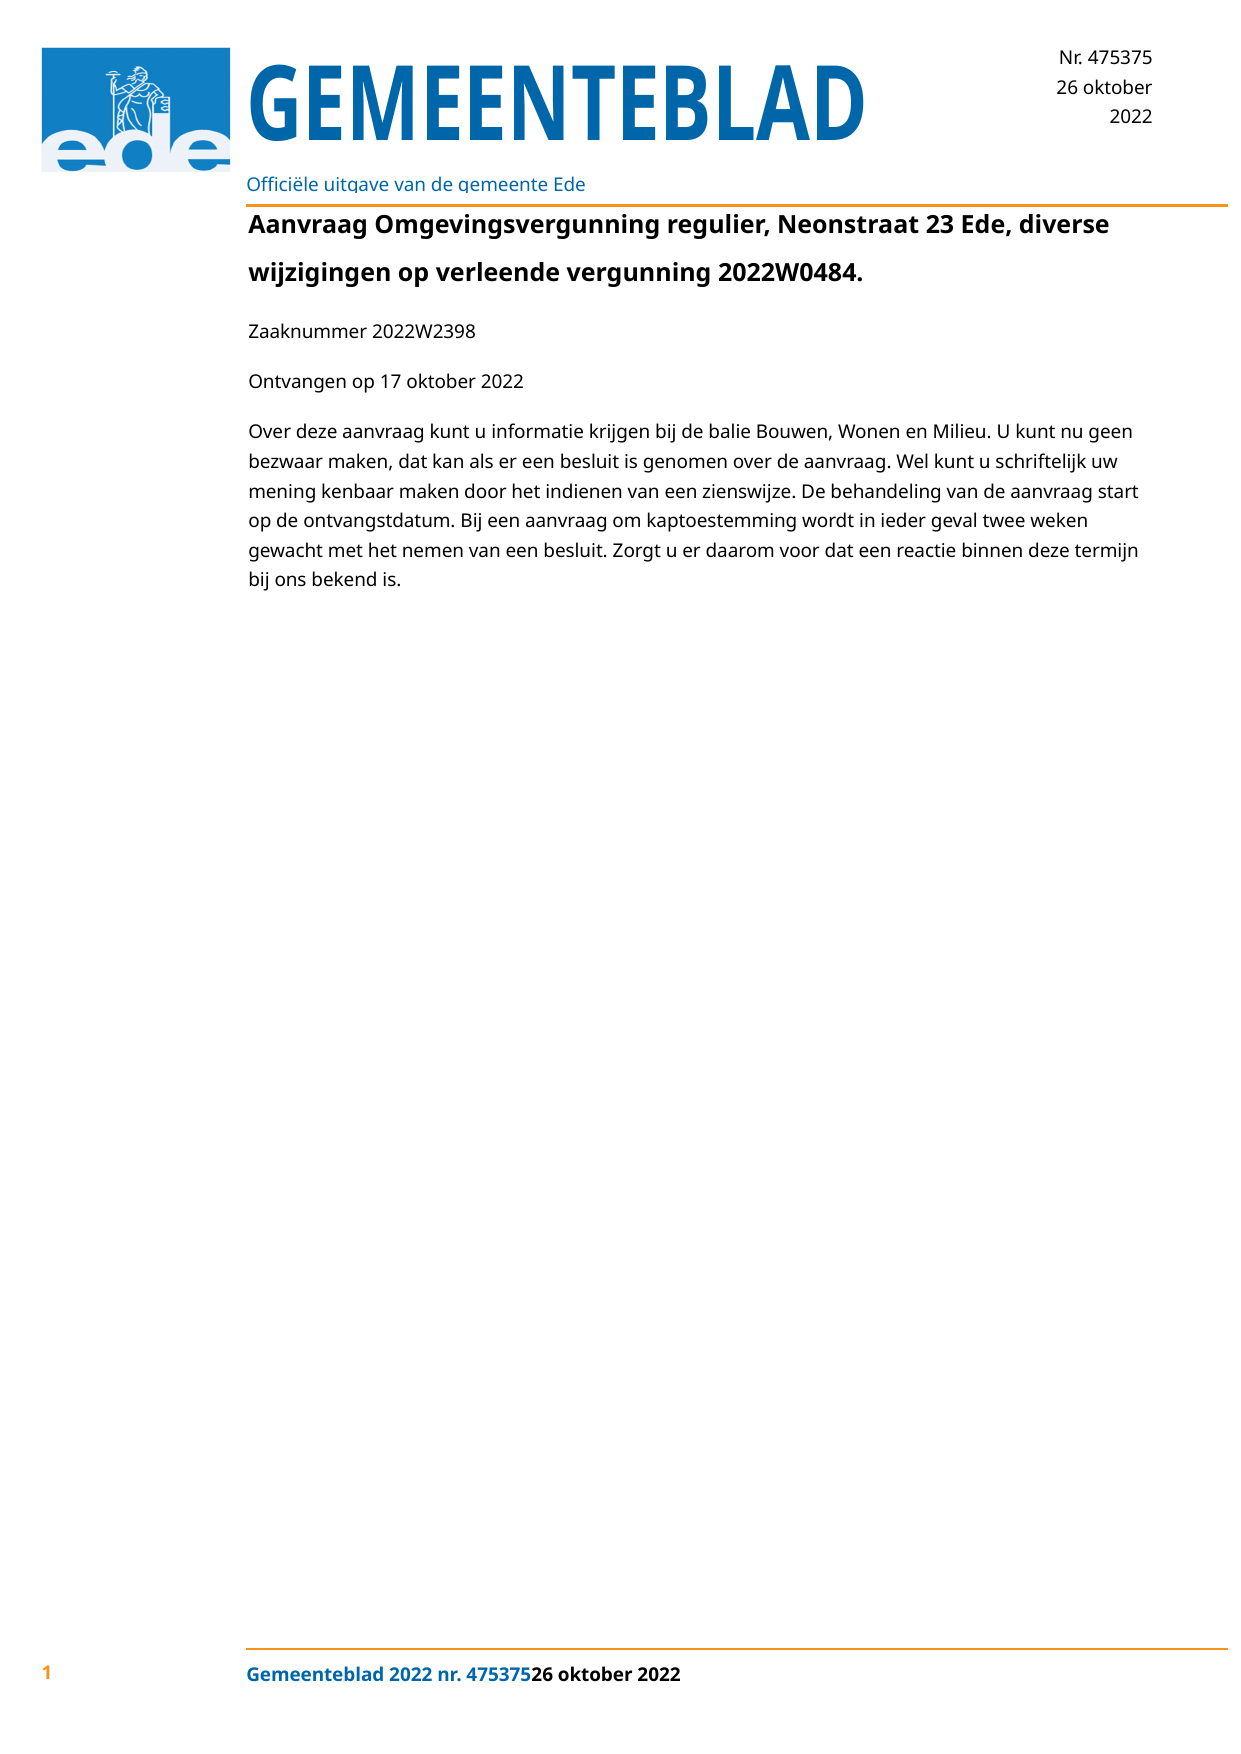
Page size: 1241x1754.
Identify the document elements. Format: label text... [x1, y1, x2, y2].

text Zaaknummer 2022W2398 [248, 318, 1152, 344]
text Ontvangen op 17 oktober 2022 [248, 368, 1152, 394]
text Over deze aanvraag kunt u informatie krijgen bij de balie Bouwen, Wonen en Milieu. U kunt nu geen bezwaar maken, dat kan als er een besluit is genomen over de aanvraag. Wel kunt u schriftelijk uw mening kenbaar maken door het indienen van een zienswijze. De behandeling van de aanvraag start op de ontvangstdatum. Bij een aanvraag om kaptoestemming wordt in ieder geval twee weken gewacht met het nemen van een besluit. Zorgt u er daarom voor dat een reactie binnen deze termijn bij ons bekend is. [248, 419, 1152, 592]
text Aanvraag Omgevingsvergunning regulier, Neonstraat 23 Ede, diverse wijzigingen op verleende vergunning 2022W0484. [248, 207, 1152, 288]
picture [41, 47, 231, 172]
